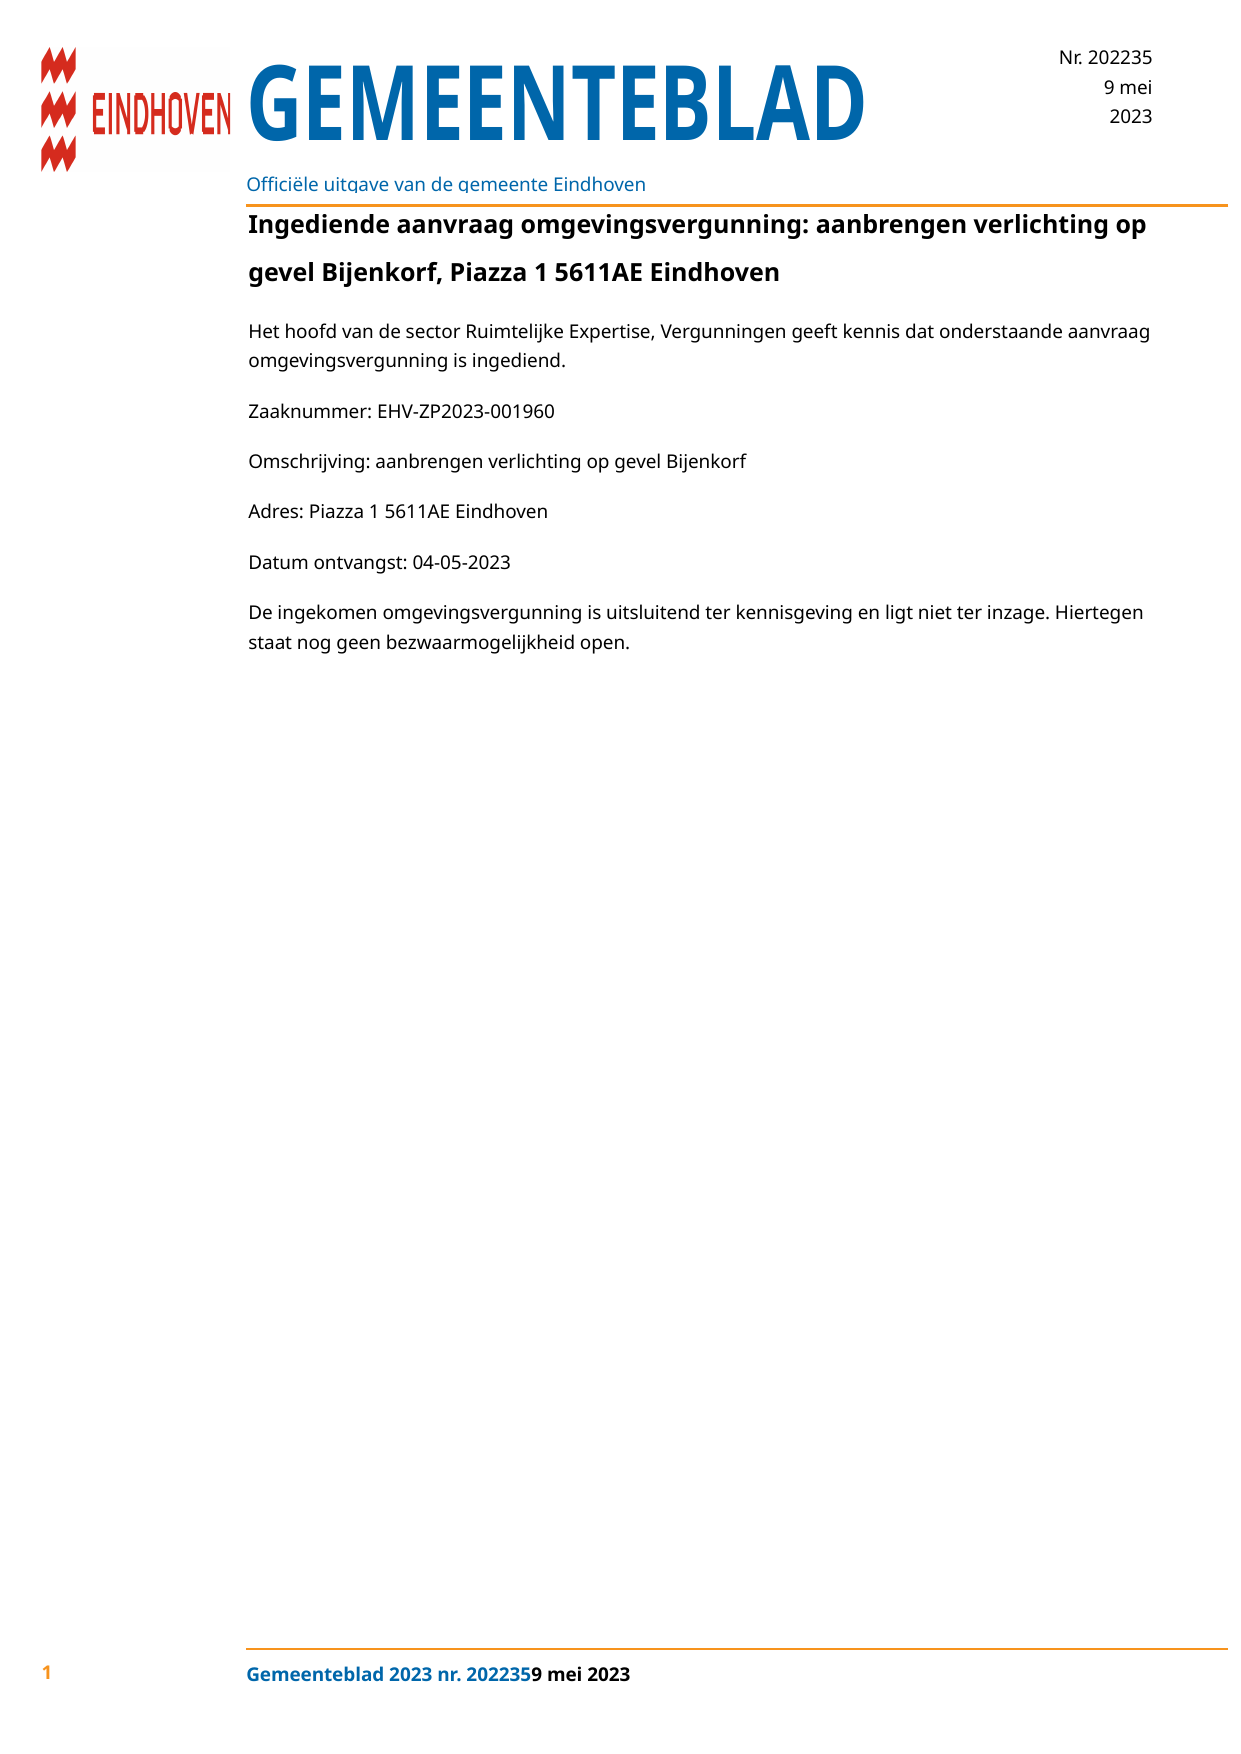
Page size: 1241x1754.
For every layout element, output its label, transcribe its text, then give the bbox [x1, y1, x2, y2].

picture [41, 47, 231, 172]
text Adres: Piazza 1 5611AE Eindhoven [248, 499, 1152, 524]
text Zaaknummer: EHV-ZP2023-001960 [248, 398, 1152, 424]
text Omschrijving: aanbrengen verlichting op gevel Bijenkorf [248, 448, 1152, 474]
text Datum ontvangst: 04-05-2023 [248, 549, 1152, 575]
text Het hoofd van de sector Ruimtelijke Expertise, Vergunningen geeft kennis dat onderstaande aanvraag omgevingsvergunning is ingediend. [248, 318, 1152, 373]
text De ingekomen omgevingsvergunning is uitsluitend ter kennisgeving en ligt niet ter inzage. Hiertegen staat nog geen bezwaarmogelijkheid open. [248, 599, 1152, 655]
text Ingediende aanvraag omgevingsvergunning: aanbrengen verlichting op gevel Bijenkorf, Piazza 1 5611AE Eindhoven [248, 207, 1152, 288]
